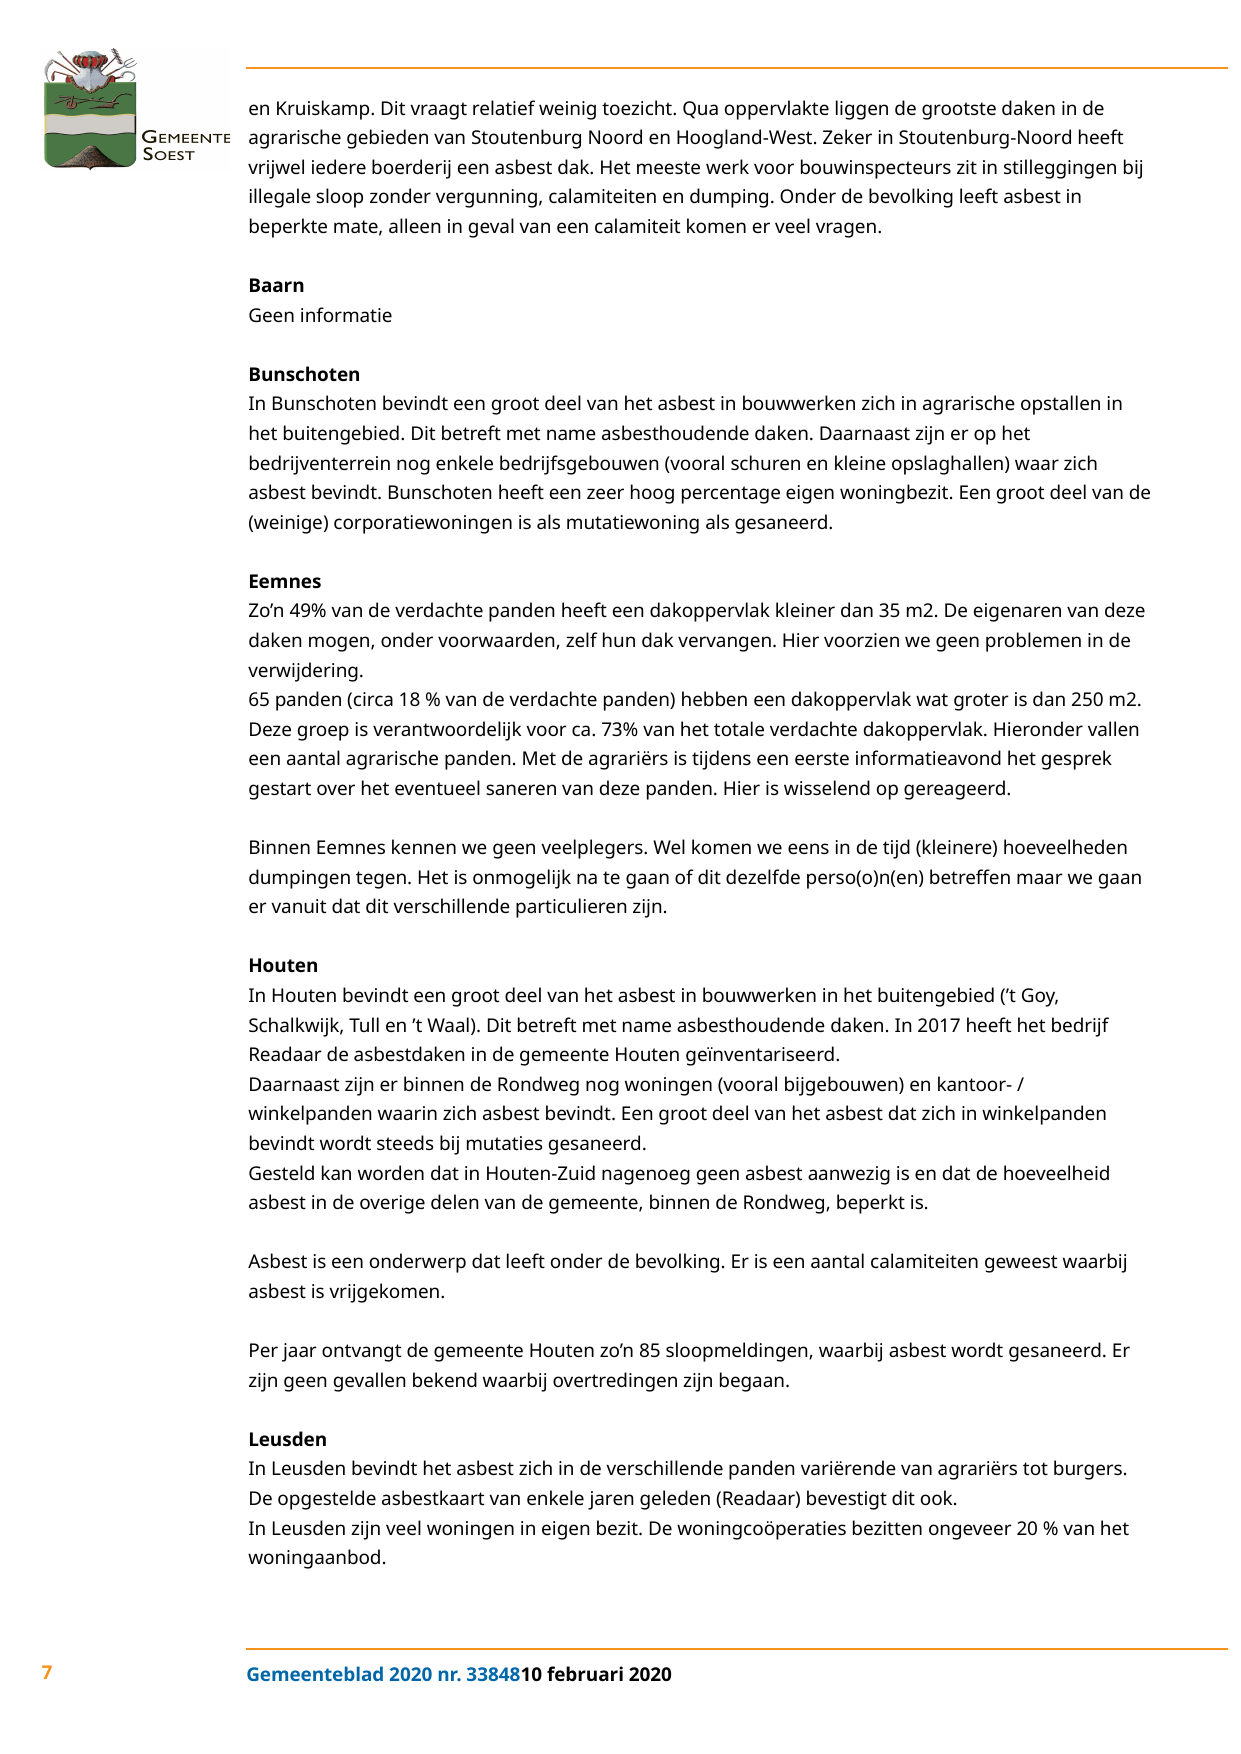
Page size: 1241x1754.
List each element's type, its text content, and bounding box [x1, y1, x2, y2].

text Geen informatie [248, 302, 1152, 328]
text Leusden [248, 1426, 1152, 1452]
text Houten [248, 953, 1152, 978]
text Zo’n 49% van de verdachte panden heeft een dakoppervlak kleiner dan 35 m2. De eigenaren van deze daken mogen, onder voorwaarden, zelf hun dak vervangen. Hier voorzien we geen problemen in de verwijdering. [248, 598, 1152, 683]
text Daarnaast zijn er binnen de Rondweg nog woningen (vooral bijgebouwen) en kantoor- / winkelpanden waarin zich asbest bevindt. Een groot deel van het asbest dat zich in winkelpanden bevindt wordt steeds bij mutaties gesaneerd. [248, 1071, 1152, 1156]
text 65 panden (circa 18 % van de verdachte panden) hebben een dakoppervlak wat groter is dan 250 m2. Deze groep is verantwoordelijk voor ca. 73% van het totale verdachte dakoppervlak. Hieronder vallen een aantal agrarische panden. Met de agrariërs is tijdens een eerste informatieavond het gesprek gestart over het eventueel saneren van deze panden. Hier is wisselend op gereageerd. [248, 686, 1152, 801]
text Binnen Eemnes kennen we geen veelplegers. Wel komen we eens in de tijd (kleinere) hoeveelheden dumpingen tegen. Het is onmogelijk na te gaan of dit dezelfde perso(o)n(en) betreffen maar we gaan er vanuit dat dit verschillende particulieren zijn. [248, 834, 1152, 919]
text Eemnes [248, 568, 1152, 594]
text Gesteld kan worden dat in Houten-Zuid nagenoeg geen asbest aanwezig is en dat de hoeveelheid asbest in de overige delen van de gemeente, binnen de Rondweg, beperkt is. [248, 1160, 1152, 1215]
text Per jaar ontvangt de gemeente Houten zo’n 85 sloopmeldingen, waarbij asbest wordt gesaneerd. Er zijn geen gevallen bekend waarbij overtredingen zijn begaan. [248, 1337, 1152, 1393]
text In Leusden zijn veel woningen in eigen bezit. De woningcoöperaties bezitten ongeveer 20 % van het woningaanbod. [248, 1515, 1152, 1570]
text Asbest is een onderwerp dat leeft onder de bevolking. Er is een aantal calamiteiten geweest waarbij asbest is vrijgekomen. [248, 1248, 1152, 1304]
text Baarn [248, 272, 1152, 298]
text en Kruiskamp. Dit vraagt relatief weinig toezicht. Qua oppervlakte liggen de grootste daken in de agrarische gebieden van Stoutenburg Noord en Hoogland-West. Zeker in Stoutenburg-Noord heeft vrijwel iedere boerderij een asbest dak. Het meeste werk voor bouwinspecteurs zit in stilleggingen bij illegale sloop zonder vergunning, calamiteiten en dumping. Onder de bevolking leeft asbest in beperkte mate, alleen in geval van een calamiteit komen er veel vragen. [248, 95, 1152, 239]
text In Leusden bevindt het asbest zich in de verschillende panden variërende van agrariërs tot burgers. De opgestelde asbestkaart van enkele jaren geleden (Readaar) bevestigt dit ook. [248, 1456, 1152, 1511]
picture [41, 47, 231, 172]
text Bunschoten [248, 361, 1152, 387]
text In Bunschoten bevindt een groot deel van het asbest in bouwwerken zich in agrarische opstallen in het buitengebied. Dit betreft met name asbesthoudende daken. Daarnaast zijn er op het bedrijventerrein nog enkele bedrijfsgebouwen (vooral schuren en kleine opslaghallen) waar zich asbest bevindt. Bunschoten heeft een zeer hoog percentage eigen woningbezit. Een groot deel van de (weinige) corporatiewoningen is als mutatiewoning als gesaneerd. [248, 391, 1152, 535]
text In Houten bevindt een groot deel van het asbest in bouwwerken in het buitengebied (’t Goy, Schalkwijk, Tull en ’t Waal). Dit betreft met name asbesthoudende daken. In 2017 heeft het bedrijf Readaar de asbestdaken in de gemeente Houten geïnventariseerd. [248, 982, 1152, 1067]
